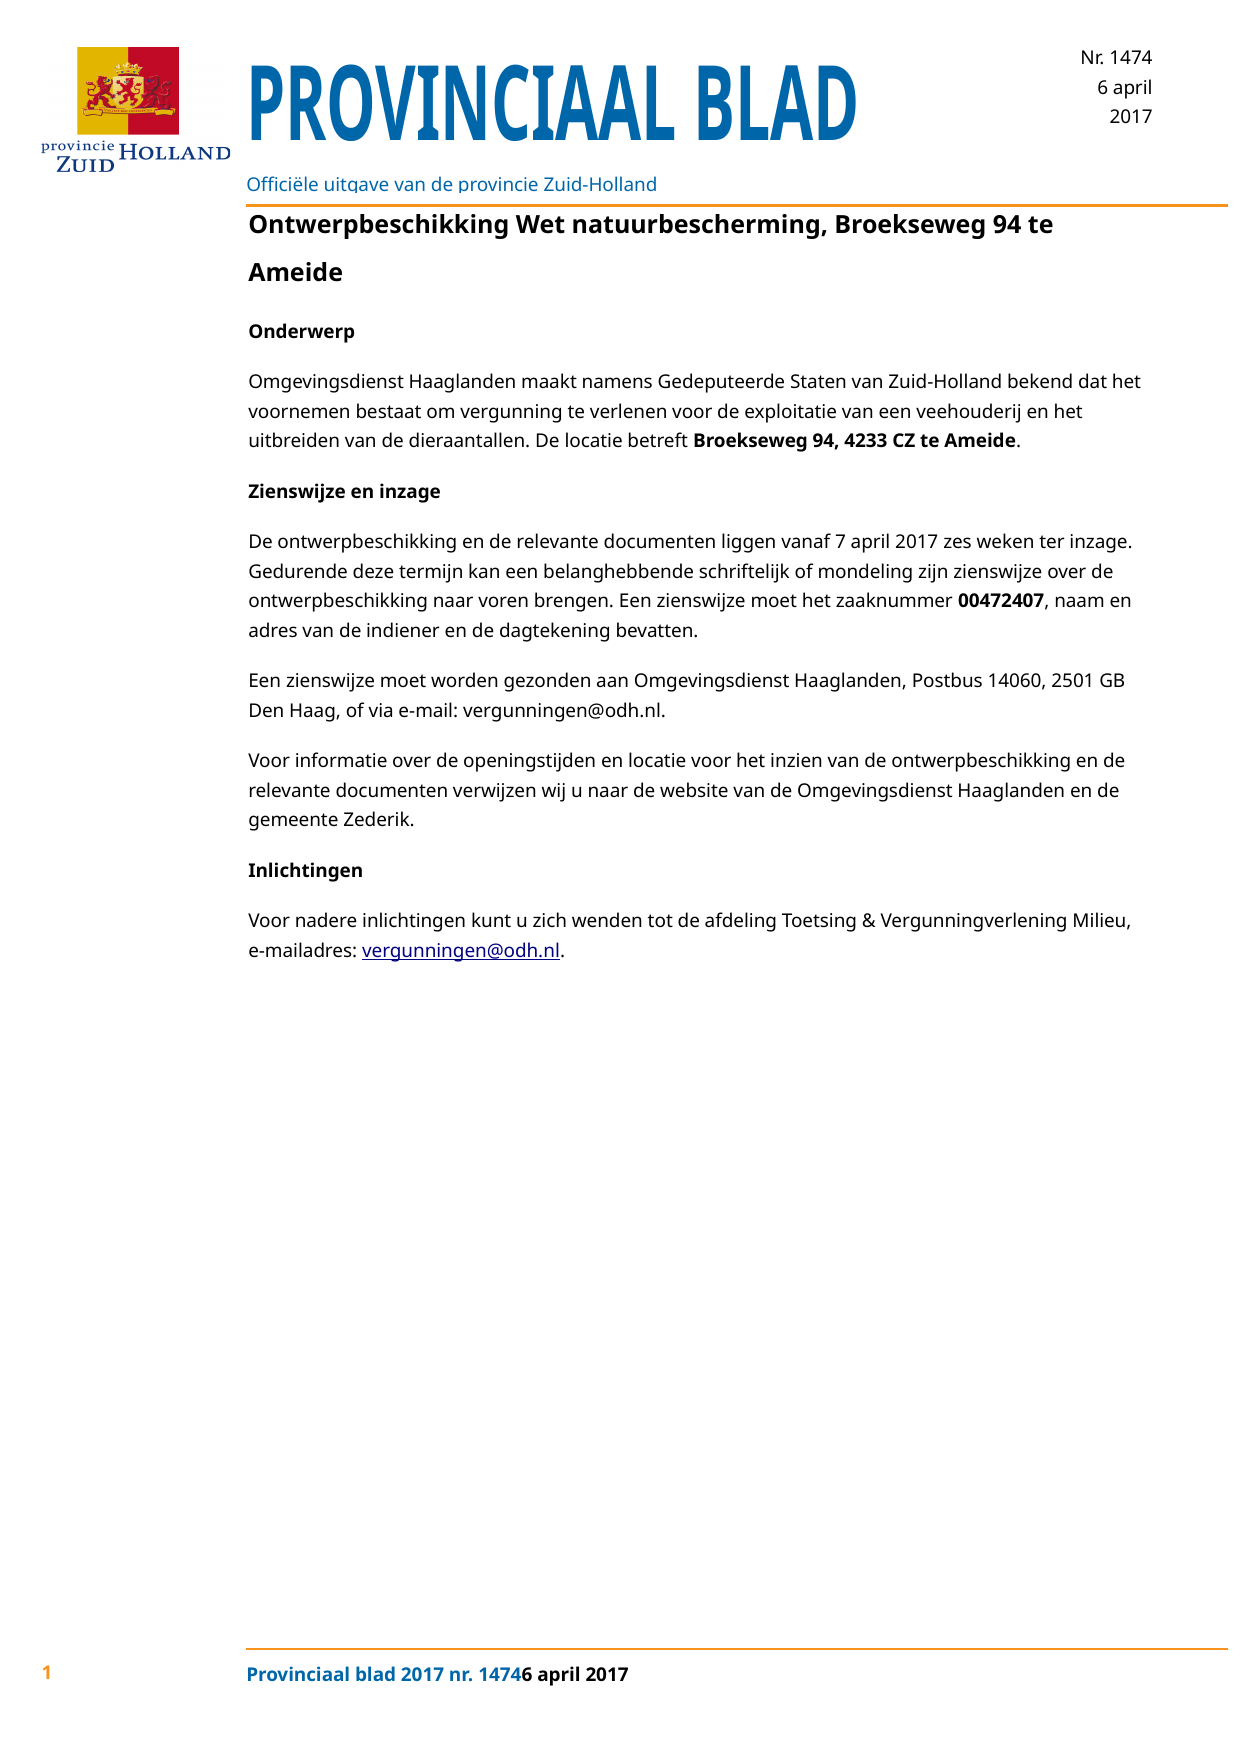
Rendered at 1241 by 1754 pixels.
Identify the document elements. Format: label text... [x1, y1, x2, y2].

text Voor informatie over de openingstijden en locatie voor het inzien van de ontwerpbeschikking en de relevante documenten verwijzen wij u naar de website van de Omgevingsdienst Haaglanden en de gemeente Zederik. [248, 747, 1152, 832]
text Onderwerp [248, 318, 1152, 344]
text Voor nadere inlichtingen kunt u zich wenden tot de afdeling Toetsing & Vergunningverlening Milieu, e-mailadres: vergunningen@odh.nl. [248, 907, 1152, 963]
text Zienswijze en inzage [248, 478, 1152, 504]
text Omgevingsdienst Haaglanden maakt namens Gedeputeerde Staten van Zuid-Holland bekend dat het voornemen bestaat om vergunning te verlenen voor de exploitatie van een veehouderij en het uitbreiden van de dieraantallen. De locatie betreft Broekseweg 94, 4233 CZ te Ameide. [248, 368, 1152, 453]
text Een zienswijze moet worden gezonden aan Omgevingsdienst Haaglanden, Postbus 14060, 2501 GB Den Haag, of via e-mail: vergunningen@odh.nl. [248, 667, 1152, 723]
picture [41, 47, 231, 172]
text De ontwerpbeschikking en de relevante documenten liggen vanaf 7 april 2017 zes weken ter inzage. Gedurende deze termijn kan een belanghebbende schriftelijk of mondeling zijn zienswijze over de ontwerpbeschikking naar voren brengen. Een zienswijze moet het zaaknummer 00472407, naam en adres van de indiener en de dagtekening bevatten. [248, 528, 1152, 643]
text Inlichtingen [248, 857, 1152, 883]
text Ontwerpbeschikking Wet natuurbescherming, Broekseweg 94 te Ameide [248, 207, 1152, 288]
